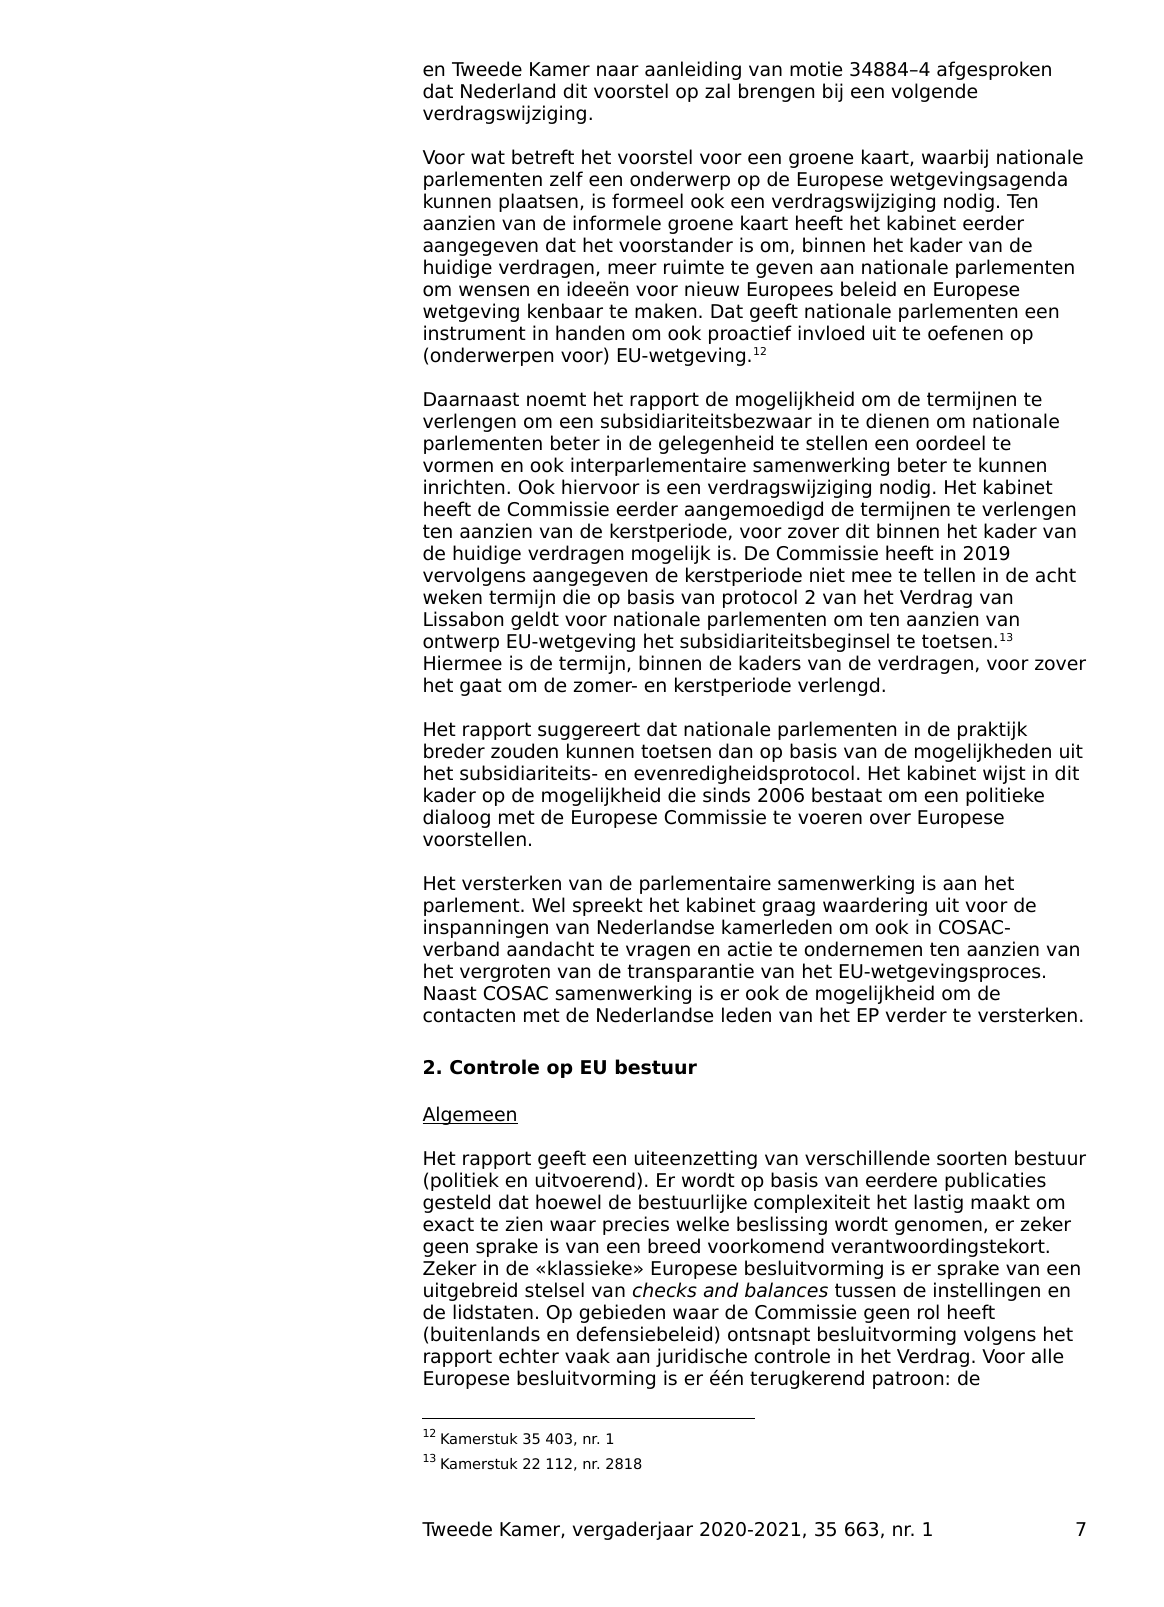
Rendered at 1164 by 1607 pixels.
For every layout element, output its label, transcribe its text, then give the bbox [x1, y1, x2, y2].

subtitle Algemeen [422, 1104, 1087, 1126]
text Kamerstuk 22 112, nr. 2818 [422, 1452, 1087, 1474]
text Het rapport suggereert dat nationale parlementen in de praktijk breder zouden kunnen toetsen dan op basis van de mogelijkheden uit het subsidiariteits- en evenredigheidsprotocol. Het kabinet wijst in dit kader op de mogelijkheid die sinds 2006 bestaat om een politieke dialoog met de Europese Commissie te voeren over Europese voorstellen. [422, 719, 1087, 851]
subtitle 2. Controle op EU bestuur [422, 1057, 1087, 1079]
text Voor wat betreft het voorstel voor een groene kaart, waarbij nationale parlementen zelf een onderwerp op de Europese wetgevingsagenda kunnen plaatsen, is formeel ook een verdragswijziging nodig. Ten aanzien van de informele groene kaart heeft het kabinet eerder aangegeven dat het voorstander is om, binnen het kader van de huidige verdragen, meer ruimte te geven aan nationale parlementen om wensen en ideeën voor nieuw Europees beleid en Europese wetgeving kenbaar te maken. Dat geeft nationale parlementen een instrument in handen om ook proactief invloed uit te oefenen op (onderwerpen voor) EU-wetgeving. [422, 147, 1087, 367]
text en Tweede Kamer naar aanleiding van motie 34884–4 afgesproken dat Nederland dit voorstel op zal brengen bij een volgende verdragswijziging. [422, 59, 1087, 125]
text Het versterken van de parlementaire samenwerking is aan het parlement. Wel spreekt het kabinet graag waardering uit voor de inspanningen van Nederlandse kamerleden om ook in COSAC-verband aandacht te vragen en actie te ondernemen ten aanzien van het vergroten van de transparantie van het EU-wetgevingsproces. Naast COSAC samenwerking is er ook de mogelijkheid om de contacten met de Nederlandse leden van het EP verder te versterken. [422, 873, 1087, 1027]
text Het rapport geeft een uiteenzetting van verschillende soorten bestuur (politiek en uitvoerend). Er wordt op basis van eerdere publicaties gesteld dat hoewel de bestuurlijke complexiteit het lastig maakt om exact te zien waar precies welke beslissing wordt genomen, er zeker geen sprake is van een breed voorkomend verantwoordingstekort. Zeker in de «klassieke» Europese besluitvorming is er sprake van een uitgebreid stelsel van checks and balances tussen de instellingen en de lidstaten. Op gebieden waar de Commissie geen rol heeft (buitenlands en defensiebeleid) ontsnapt besluitvorming volgens het rapport echter vaak aan juridische controle in het Verdrag. Voor alle Europese besluitvorming is er één terugkerend patroon: de [422, 1148, 1087, 1390]
text Kamerstuk 35 403, nr. 1 [422, 1427, 1087, 1449]
text Daarnaast noemt het rapport de mogelijkheid om de termijnen te verlengen om een subsidiariteitsbezwaar in te dienen om nationale parlementen beter in de gelegenheid te stellen een oordeel te vormen en ook interparlementaire samenwerking beter te kunnen inrichten. Ook hiervoor is een verdragswijziging nodig. Het kabinet heeft de Commissie eerder aangemoedigd de termijnen te verlengen ten aanzien van de kerstperiode, voor zover dit binnen het kader van de huidige verdragen mogelijk is. De Commissie heeft in 2019 vervolgens aangegeven de kerstperiode niet mee te tellen in de acht weken termijn die op basis van protocol 2 van het Verdrag van Lissabon geldt voor nationale parlementen om ten aanzien van ontwerp EU-wetgeving het subsidiariteitsbeginsel te toetsen. Hiermee is de termijn, binnen de kaders van de verdragen, voor zover het gaat om de zomer- en kerstperiode verlengd. [422, 389, 1087, 697]
